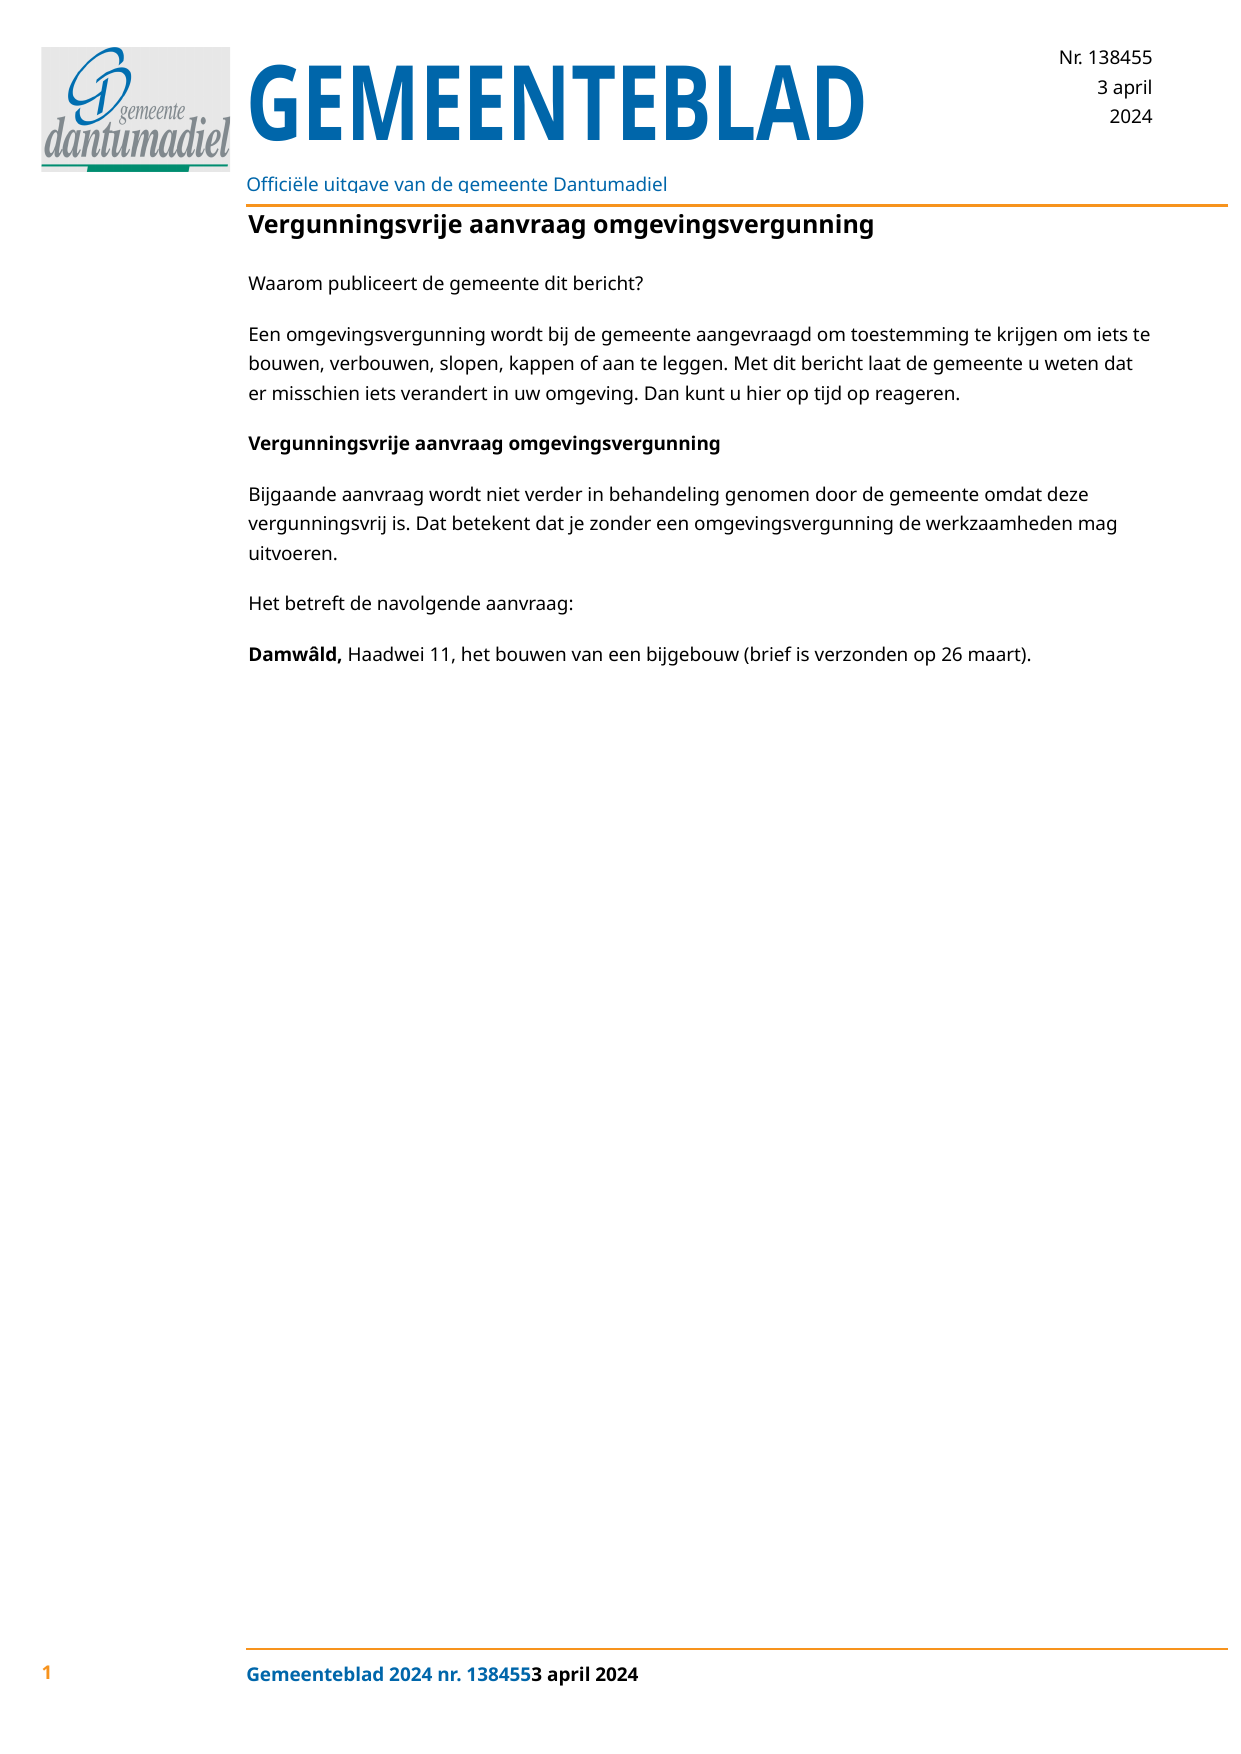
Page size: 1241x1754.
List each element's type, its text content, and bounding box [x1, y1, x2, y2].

picture [41, 47, 231, 172]
text Bijgaande aanvraag wordt niet verder in behandeling genomen door de gemeente omdat deze vergunningsvrij is. Dat betekent dat je zonder een omgevingsvergunning de werkzaamheden mag uitvoeren. [248, 481, 1152, 566]
text Het betreft de navolgende aanvraag: [248, 590, 1152, 616]
text Vergunningsvrije aanvraag omgevingsvergunning [248, 430, 1152, 456]
text Een omgevingsvergunning wordt bij de gemeente aangevraagd om toestemming te krijgen om iets te bouwen, verbouwen, slopen, kappen of aan te leggen. Met dit bericht laat de gemeente u weten dat er misschien iets verandert in uw omgeving. Dan kunt u hier op tijd op reageren. [248, 321, 1152, 406]
text Vergunningsvrije aanvraag omgevingsvergunning [248, 207, 1152, 241]
text Waarom publiceert de gemeente dit bericht? [248, 270, 1152, 296]
text Damwâld, Haadwei 11, het bouwen van een bijgebouw (brief is verzonden op 26 maart). [248, 641, 1152, 666]
